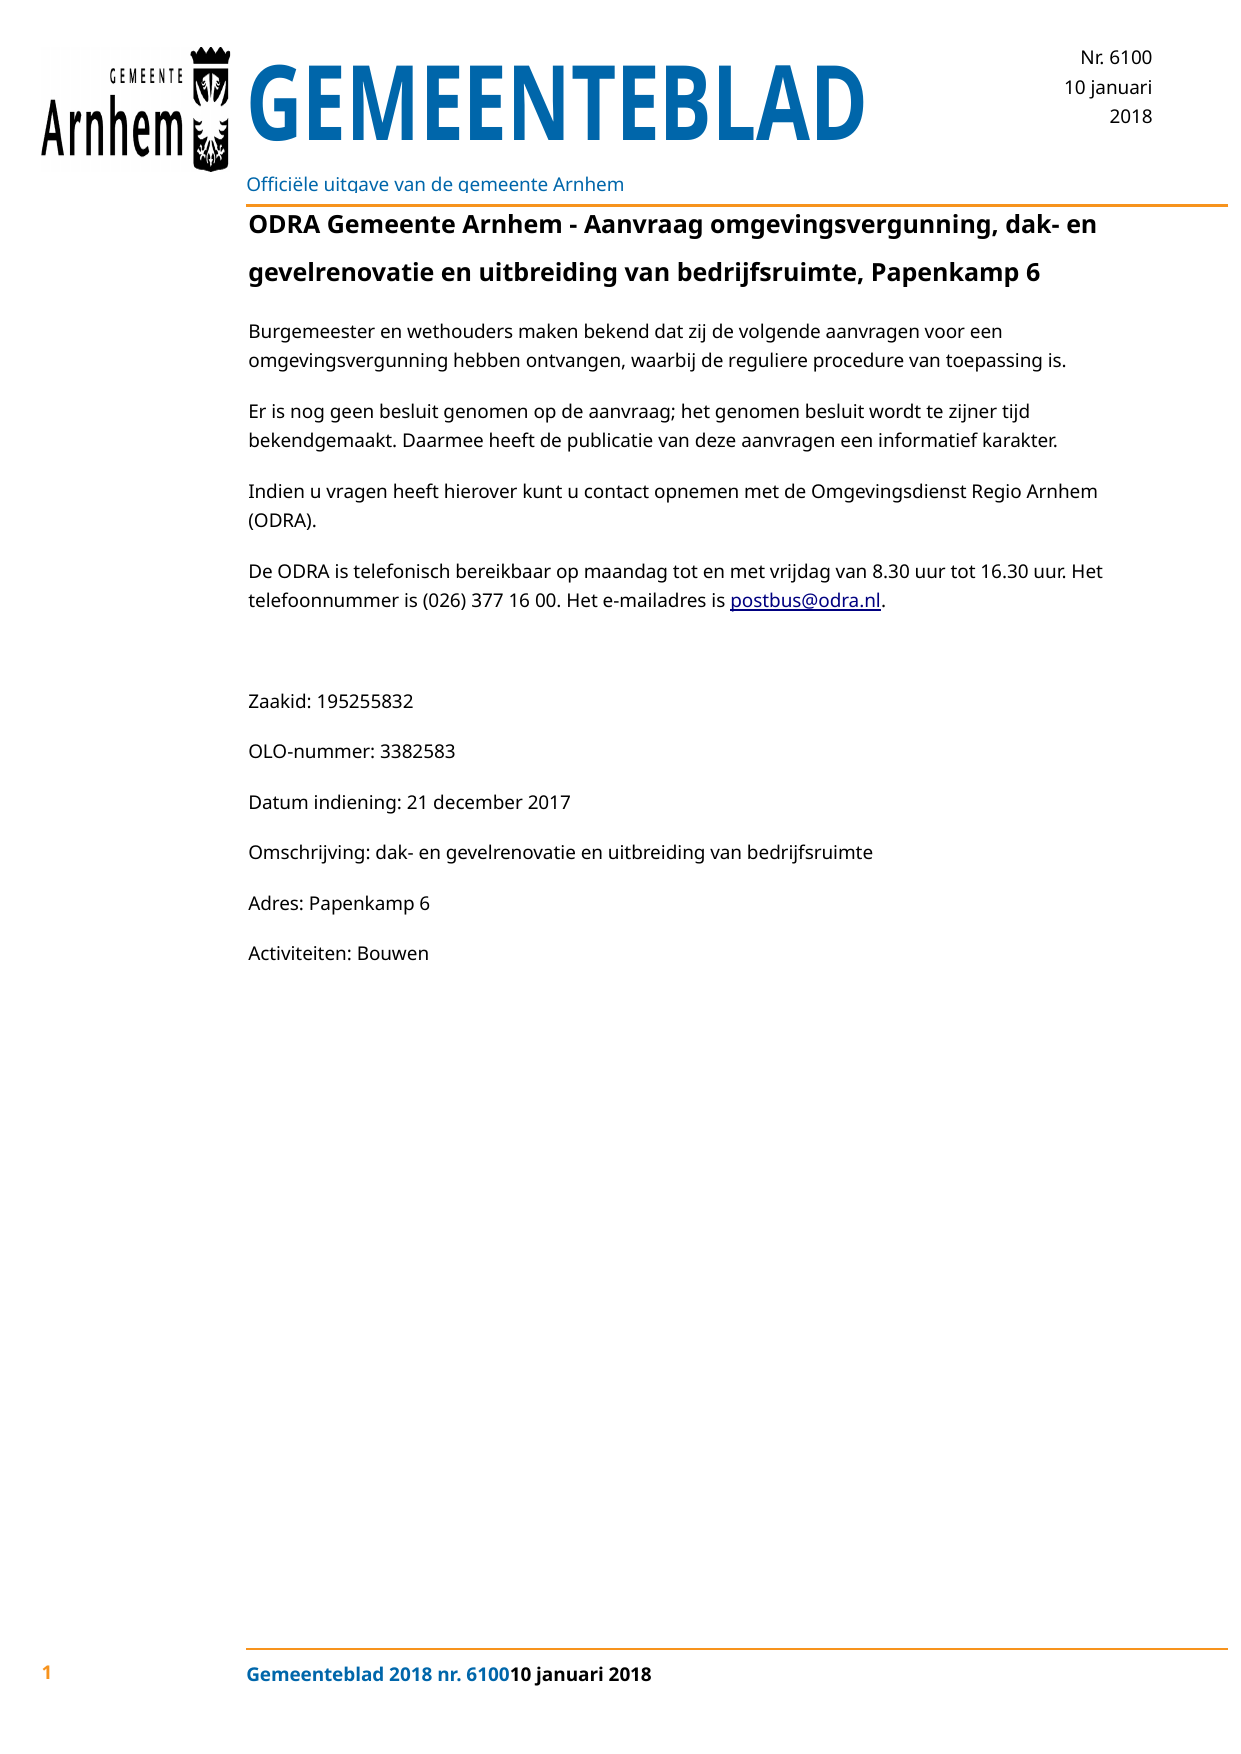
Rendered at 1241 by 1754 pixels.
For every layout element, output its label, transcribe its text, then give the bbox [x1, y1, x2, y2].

text Er is nog geen besluit genomen op de aanvraag; het genomen besluit wordt te zijner tijd bekendgemaakt. Daarmee heeft de publicatie van deze aanvragen een informatief karakter. [248, 398, 1152, 453]
text Activiteiten: Bouwen [248, 940, 1152, 966]
text Adres: Papenkamp 6 [248, 890, 1152, 916]
text Indien u vragen heeft hierover kunt u contact opnemen met de Omgevingsdienst Regio Arnhem (ODRA). [248, 478, 1152, 533]
text Datum indiening: 21 december 2017 [248, 789, 1152, 815]
text Burgemeester en wethouders maken bekend dat zij de volgende aanvragen voor een omgevingsvergunning hebben ontvangen, waarbij de reguliere procedure van toepassing is. [248, 318, 1152, 373]
text Omschrijving: dak- en gevelrenovatie en uitbreiding van bedrijfsruimte [248, 839, 1152, 865]
text De ODRA is telefonisch bereikbaar op maandag tot en met vrijdag van 8.30 uur tot 16.30 uur. Het telefoonnummer is (026) 377 16 00. Het e-mailadres is postbus@odra.nl. [248, 558, 1152, 613]
text OLO-nummer: 3382583 [248, 739, 1152, 764]
text ODRA Gemeente Arnhem - Aanvraag omgevingsvergunning, dak- en gevelrenovatie en uitbreiding van bedrijfsruimte, Papenkamp 6 [248, 207, 1152, 288]
text Zaakid: 195255832 [248, 688, 1152, 714]
picture [41, 47, 231, 172]
